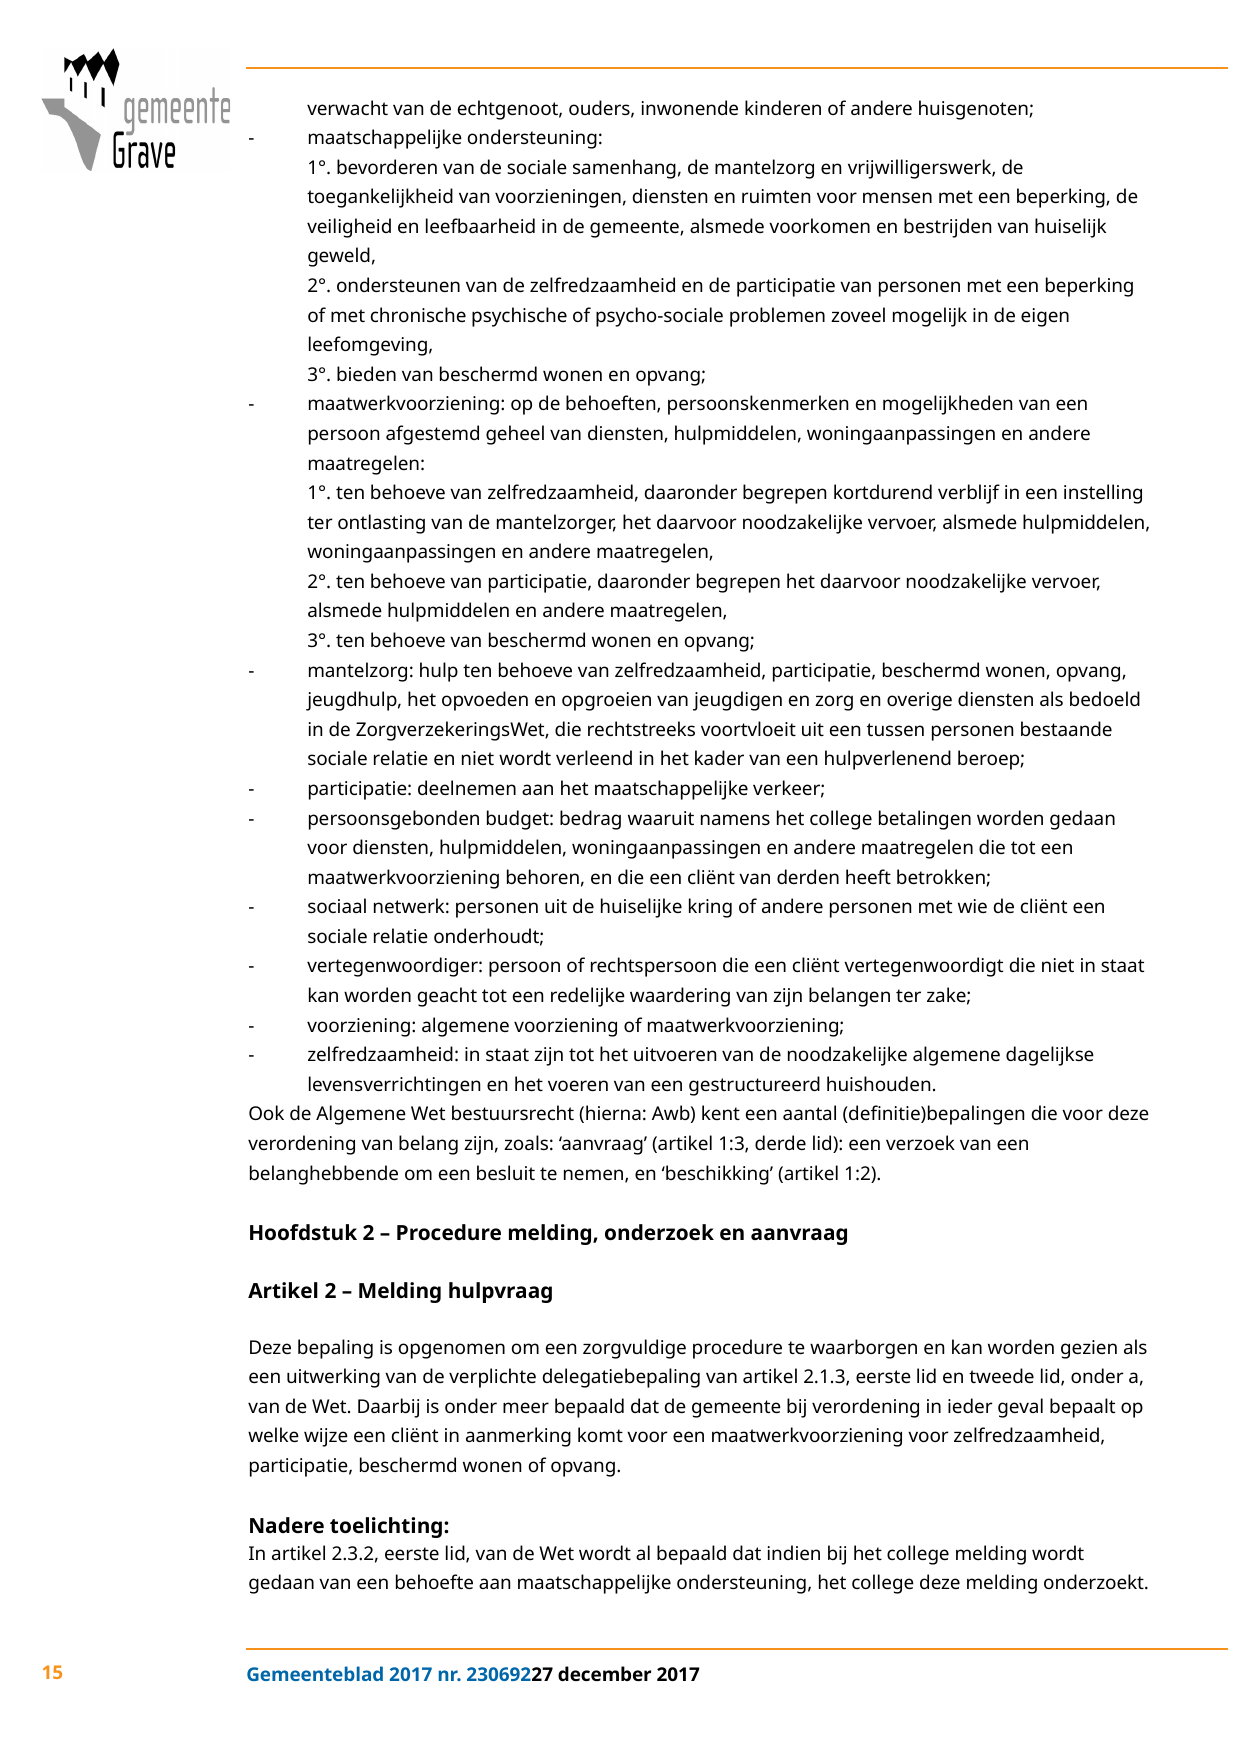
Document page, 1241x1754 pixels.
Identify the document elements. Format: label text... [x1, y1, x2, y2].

text Hoofdstuk 2 – Procedure melding, onderzoek en aanvraag [248, 1218, 1152, 1246]
list participatie: deelnemen aan het maatschappelijke verkeer; [248, 775, 1152, 801]
list voorziening: algemene voorziening of maatwerkvoorziening; [248, 1012, 1152, 1038]
list vertegenwoordiger: persoon of rechtspersoon die een cliënt vertegenwoordigt die niet in staat kan worden geacht tot een redelijke waardering van zijn belangen ter zake; [248, 953, 1152, 1008]
list 1°. bevorderen van de sociale samenhang, de mantelzorg en vrijwilligerswerk, de toegankelijkheid van voorzieningen, diensten en ruimten voor mensen met een beperking, de veiligheid en leefbaarheid in de gemeente, alsmede voorkomen en bestrijden van huiselijk geweld, [248, 154, 1152, 268]
list 1°. ten behoeve van zelfredzaamheid, daaronder begrepen kortdurend verblijf in een instelling ter ontlasting van de mantelzorger, het daarvoor noodzakelijke vervoer, alsmede hulpmiddelen, woningaanpassingen en andere maatregelen, [248, 479, 1152, 564]
list sociaal netwerk: personen uit de huiselijke kring of andere personen met wie de cliёnt een sociale relatie onderhoudt; [248, 893, 1152, 949]
list maatwerkvoorziening: op de behoeften, persoonskenmerken en mogelijkheden van een persoon afgestemd geheel van diensten, hulpmiddelen, woningaanpassingen en andere maatregelen: [248, 391, 1152, 476]
text Nadere toelichting: [248, 1511, 1152, 1540]
list persoonsgebonden budget: bedrag waaruit namens het college betalingen worden gedaan voor diensten, hulpmiddelen, woningaanpassingen en andere maatregelen die tot een maatwerkvoorziening behoren, en die een cliënt van derden heeft betrokken; [248, 805, 1152, 890]
picture [41, 47, 231, 172]
list 3°. ten behoeve van beschermd wonen en opvang; [248, 627, 1152, 653]
text Artikel 2 – Melding hulpvraag [248, 1276, 1152, 1304]
list 3°. bieden van beschermd wonen en opvang; [248, 361, 1152, 387]
list verwacht van de echtgenoot, ouders, inwonende kinderen of andere huisgenoten; [248, 95, 1152, 121]
text Deze bepaling is opgenomen om een zorgvuldige procedure te waarborgen en kan worden gezien als een uitwerking van de verplichte delegatiebepaling van artikel 2.1.3, eerste lid en tweede lid, onder a, van de Wet. Daarbij is onder meer bepaald dat de gemeente bij verordening in ieder geval bepaalt op welke wijze een cliënt in aanmerking komt voor een maatwerkvoorziening voor zelfredzaamheid, participatie, beschermd wonen of opvang. [248, 1334, 1152, 1478]
list maatschappelijke ondersteuning: [248, 124, 1152, 150]
list 2°. ondersteunen van de zelfredzaamheid en de participatie van personen met een beperking of met chronische psychische of psycho-sociale problemen zoveel mogelijk in de eigen leefomgeving, [248, 272, 1152, 357]
list 2°. ten behoeve van participatie, daaronder begrepen het daarvoor noodzakelijke vervoer, alsmede hulpmiddelen en andere maatregelen, [248, 568, 1152, 623]
text Ook de Algemene Wet bestuursrecht (hierna: Awb) kent een aantal (definitie)bepalingen die voor deze verordening van belang zijn, zoals: ‘aanvraag’ (artikel 1:3, derde lid): een verzoek van een belanghebbende om een besluit te nemen, en ‘beschikking’ (artikel 1:2). [248, 1101, 1152, 1186]
text In artikel 2.3.2, eerste lid, van de Wet wordt al bepaald dat indien bij het college melding wordt gedaan van een behoefte aan maatschappelijke ondersteuning, het college deze melding onderzoekt. [248, 1540, 1152, 1595]
list zelfredzaamheid: in staat zijn tot het uitvoeren van de noodzakelijke algemene dagelijkse levensverrichtingen en het voeren van een gestructureerd huishouden. [248, 1041, 1152, 1097]
list mantelzorg: hulp ten behoeve van zelfredzaamheid, participatie, beschermd wonen, opvang, jeugdhulp, het opvoeden en opgroeien van jeugdigen en zorg en overige diensten als bedoeld in de ZorgverzekeringsWet, die rechtstreeks voortvloeit uit een tussen personen bestaande sociale relatie en niet wordt verleend in het kader van een hulpverlenend beroep; [248, 657, 1152, 771]
